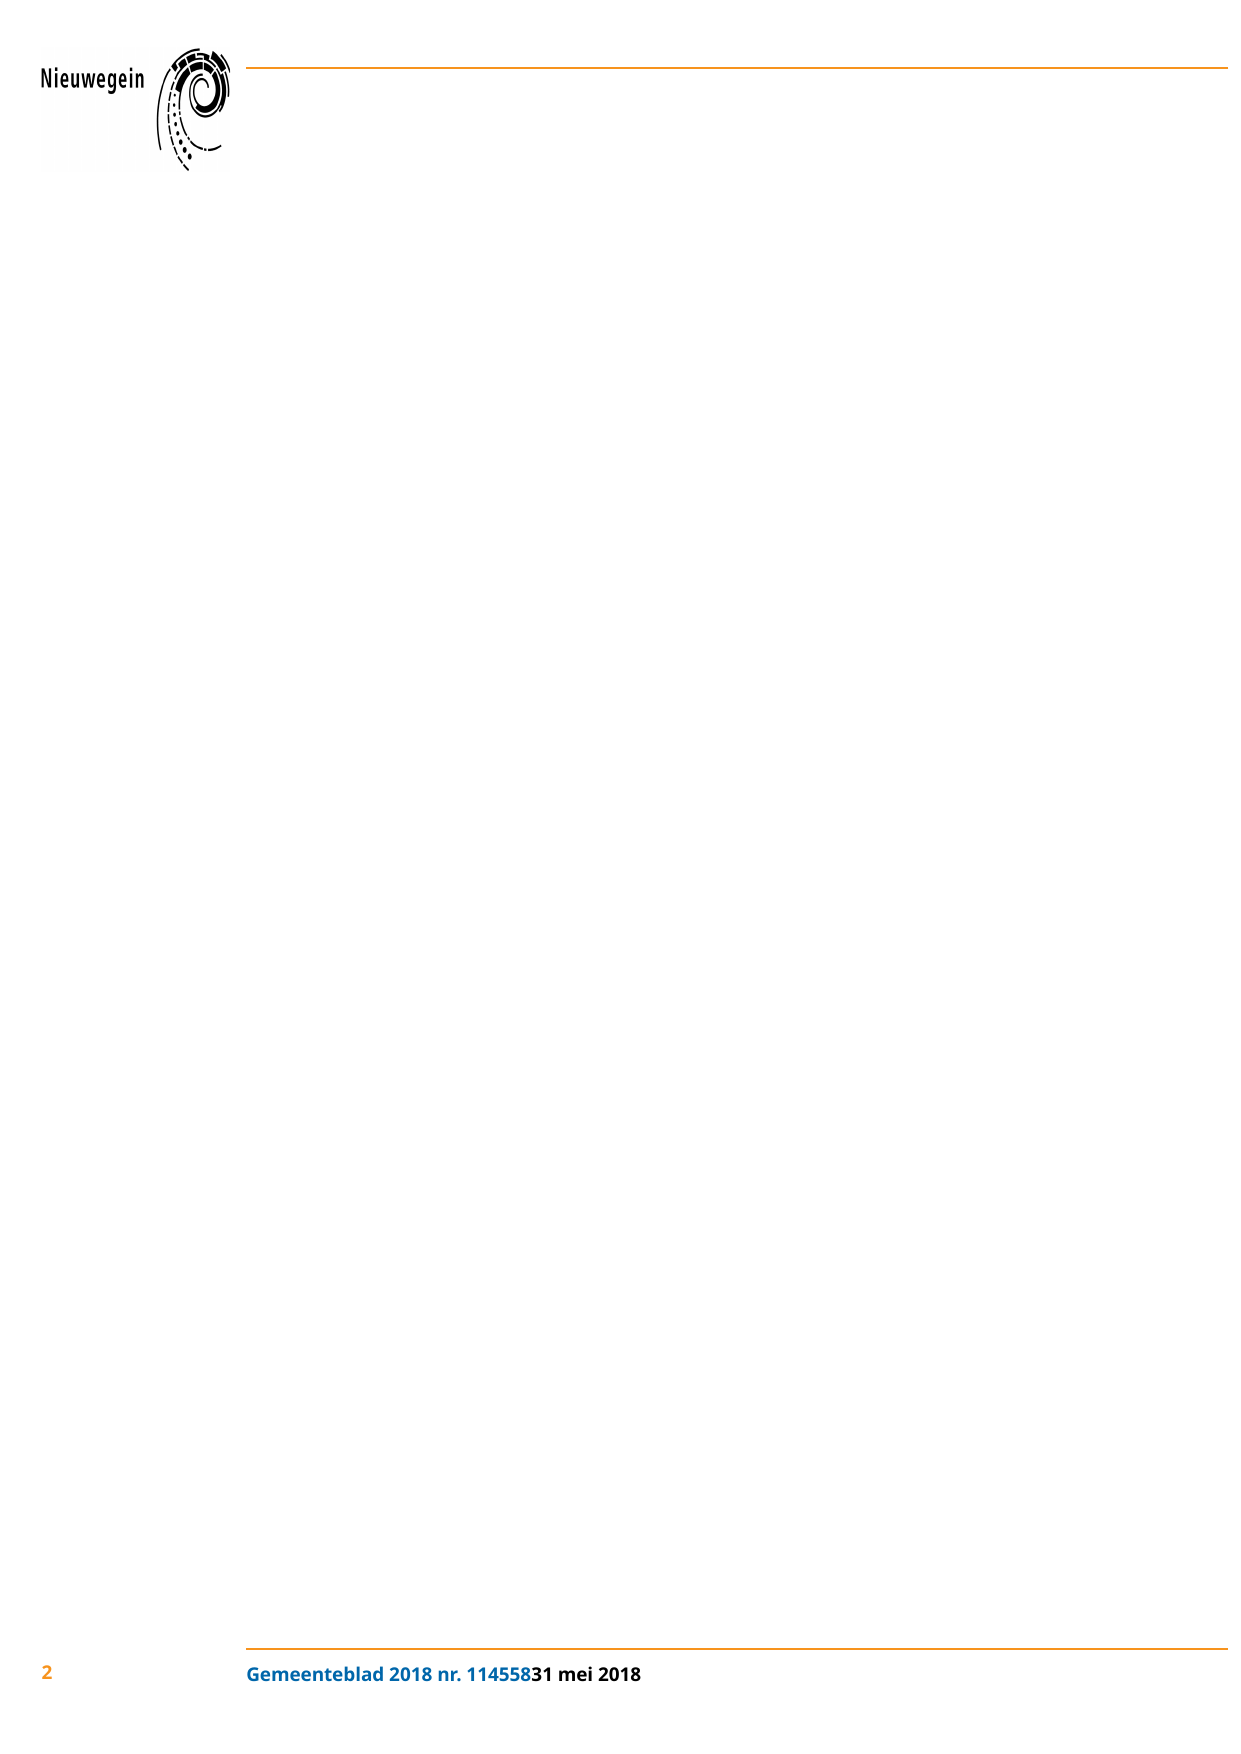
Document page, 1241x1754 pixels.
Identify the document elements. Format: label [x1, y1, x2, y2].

picture [41, 47, 231, 172]
